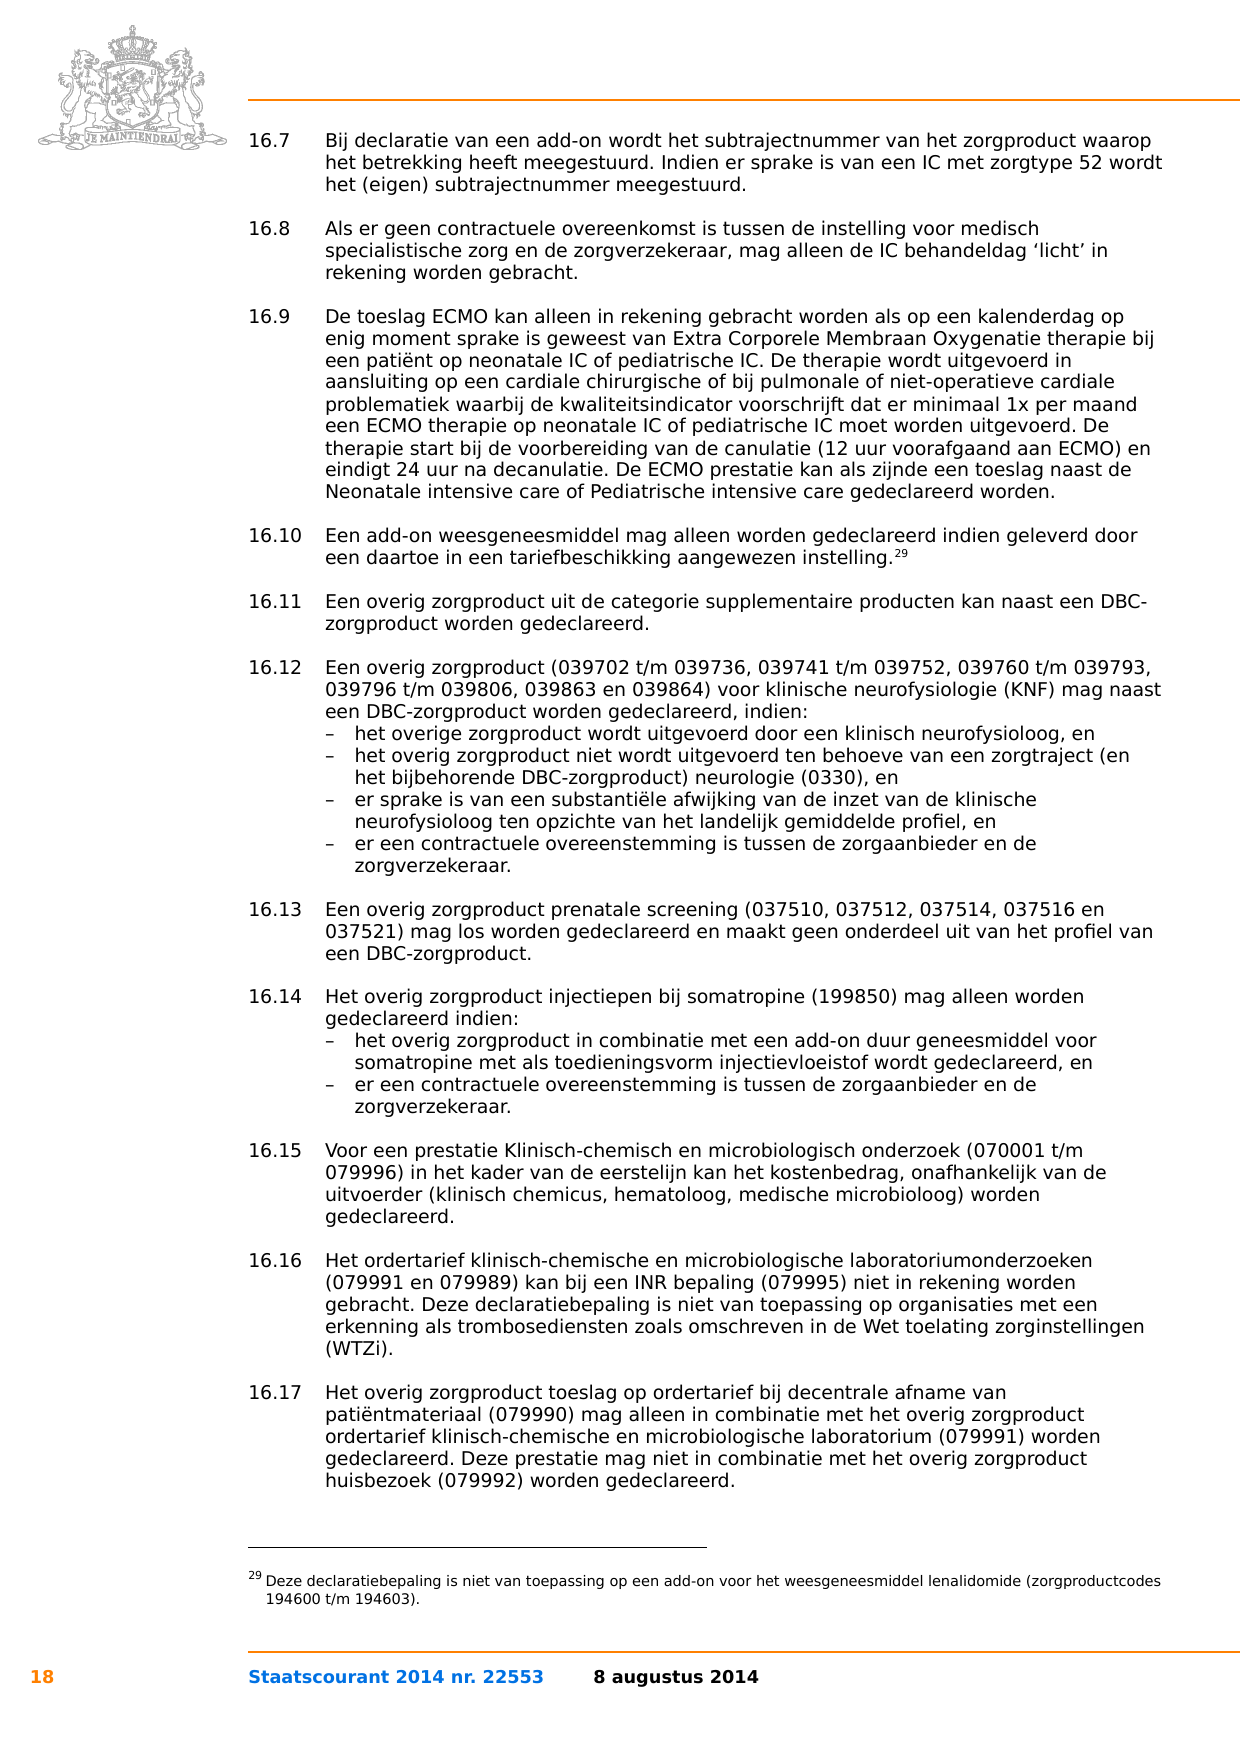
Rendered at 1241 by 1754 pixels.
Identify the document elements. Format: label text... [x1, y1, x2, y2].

text 16.15 Voor een prestatie Klinisch-chemisch en microbiologisch onderzoek (070001 t/m 079996) in het kader van de eerstelijn kan het kostenbedrag, onafhankelijk van de uitvoerder (klinisch chemicus, hematoloog, medische microbioloog) worden gedeclareerd. [248, 1140, 1163, 1228]
text 16.17 Het overig zorgproduct toeslag op ordertarief bij decentrale afname van patiëntmateriaal (079990) mag alleen in combinatie met het overig zorgproduct ordertarief klinisch-chemische en microbiologische laboratorium (079991) worden gedeclareerd. Deze prestatie mag niet in combinatie met het overig zorgproduct huisbezoek (079992) worden gedeclareerd. [248, 1382, 1163, 1492]
text – er een contractuele overeenstemming is tussen de zorgaanbieder en de zorgverzekeraar. [325, 1074, 1163, 1118]
text – het overig zorgproduct in combinatie met een add-on duur geneesmiddel voor somatropine met als toedieningsvorm injectievloeistof wordt gedeclareerd, en [325, 1030, 1163, 1074]
text Deze declaratiebepaling is niet van toepassing op een add-on voor het weesgeneesmiddel lenalidomide (zorgproductcodes 194600 t/m 194603). [248, 1569, 1163, 1608]
picture [38, 25, 227, 150]
text – er een contractuele overeenstemming is tussen de zorgaanbieder en de zorgverzekeraar. [325, 833, 1163, 877]
text 16.13 Een overig zorgproduct prenatale screening (037510, 037512, 037514, 037516 en 037521) mag los worden gedeclareerd en maakt geen onderdeel uit van het profiel van een DBC-zorgproduct. [248, 898, 1163, 964]
text 16.9 De toeslag ECMO kan alleen in rekening gebracht worden als op een kalenderdag op enig moment sprake is geweest van Extra Corporele Membraan Oxygenatie therapie bij een patiënt op neonatale IC of pediatrische IC. De therapie wordt uitgevoerd in aansluiting op een cardiale chirurgische of bij pulmonale of niet-operatieve cardiale problematiek waarbij de kwaliteitsindicator voorschrijft dat er minimaal 1x per maand een ECMO therapie op neonatale IC of pediatrische IC moet worden uitgevoerd. De therapie start bij de voorbereiding van de canulatie (12 uur voorafgaand aan ECMO) en eindigt 24 uur na decanulatie. De ECMO prestatie kan als zijnde een toeslag naast de Neonatale intensive care of Pediatrische intensive care gedeclareerd worden. [248, 306, 1163, 503]
text 16.16 Het ordertarief klinisch-chemische en microbiologische laboratoriumonderzoeken (079991 en 079989) kan bij een INR bepaling (079995) niet in rekening worden gebracht. Deze declaratiebepaling is niet van toepassing op organisaties met een erkenning als trombosediensten zoals omschreven in de Wet toelating zorginstellingen (WTZi). [248, 1250, 1163, 1360]
text 16.12 Een overig zorgproduct (039702 t/m 039736, 039741 t/m 039752, 039760 t/m 039793, 039796 t/m 039806, 039863 en 039864) voor klinische neurofysiologie (KNF) mag naast een DBC-zorgproduct worden gedeclareerd, indien: [248, 657, 1163, 723]
text 16.10 Een add-on weesgeneesmiddel mag alleen worden gedeclareerd indien geleverd door een daartoe in een tariefbeschikking aangewezen instelling. [248, 525, 1163, 569]
text – het overig zorgproduct niet wordt uitgevoerd ten behoeve van een zorgtraject (en het bijbehorende DBC-zorgproduct) neurologie (0330), en [325, 745, 1163, 789]
text 16.14 Het overig zorgproduct injectiepen bij somatropine (199850) mag alleen worden gedeclareerd indien: [248, 986, 1163, 1030]
text 16.11 Een overig zorgproduct uit de categorie supplementaire producten kan naast een DBC-zorgproduct worden gedeclareerd. [248, 591, 1163, 635]
text 16.7 Bij declaratie van een add-on wordt het subtrajectnummer van het zorgproduct waarop het betrekking heeft meegestuurd. Indien er sprake is van een IC met zorgtype 52 wordt het (eigen) subtrajectnummer meegestuurd. [248, 130, 1163, 196]
text 16.8 Als er geen contractuele overeenkomst is tussen de instelling voor medisch specialistische zorg en de zorgverzekeraar, mag alleen de IC behandeldag ‘licht’ in rekening worden gebracht. [248, 218, 1163, 284]
text – het overige zorgproduct wordt uitgevoerd door een klinisch neurofysioloog, en [325, 723, 1163, 745]
text – er sprake is van een substantiële afwijking van de inzet van de klinische neurofysioloog ten opzichte van het landelijk gemiddelde profiel, en [325, 789, 1163, 833]
